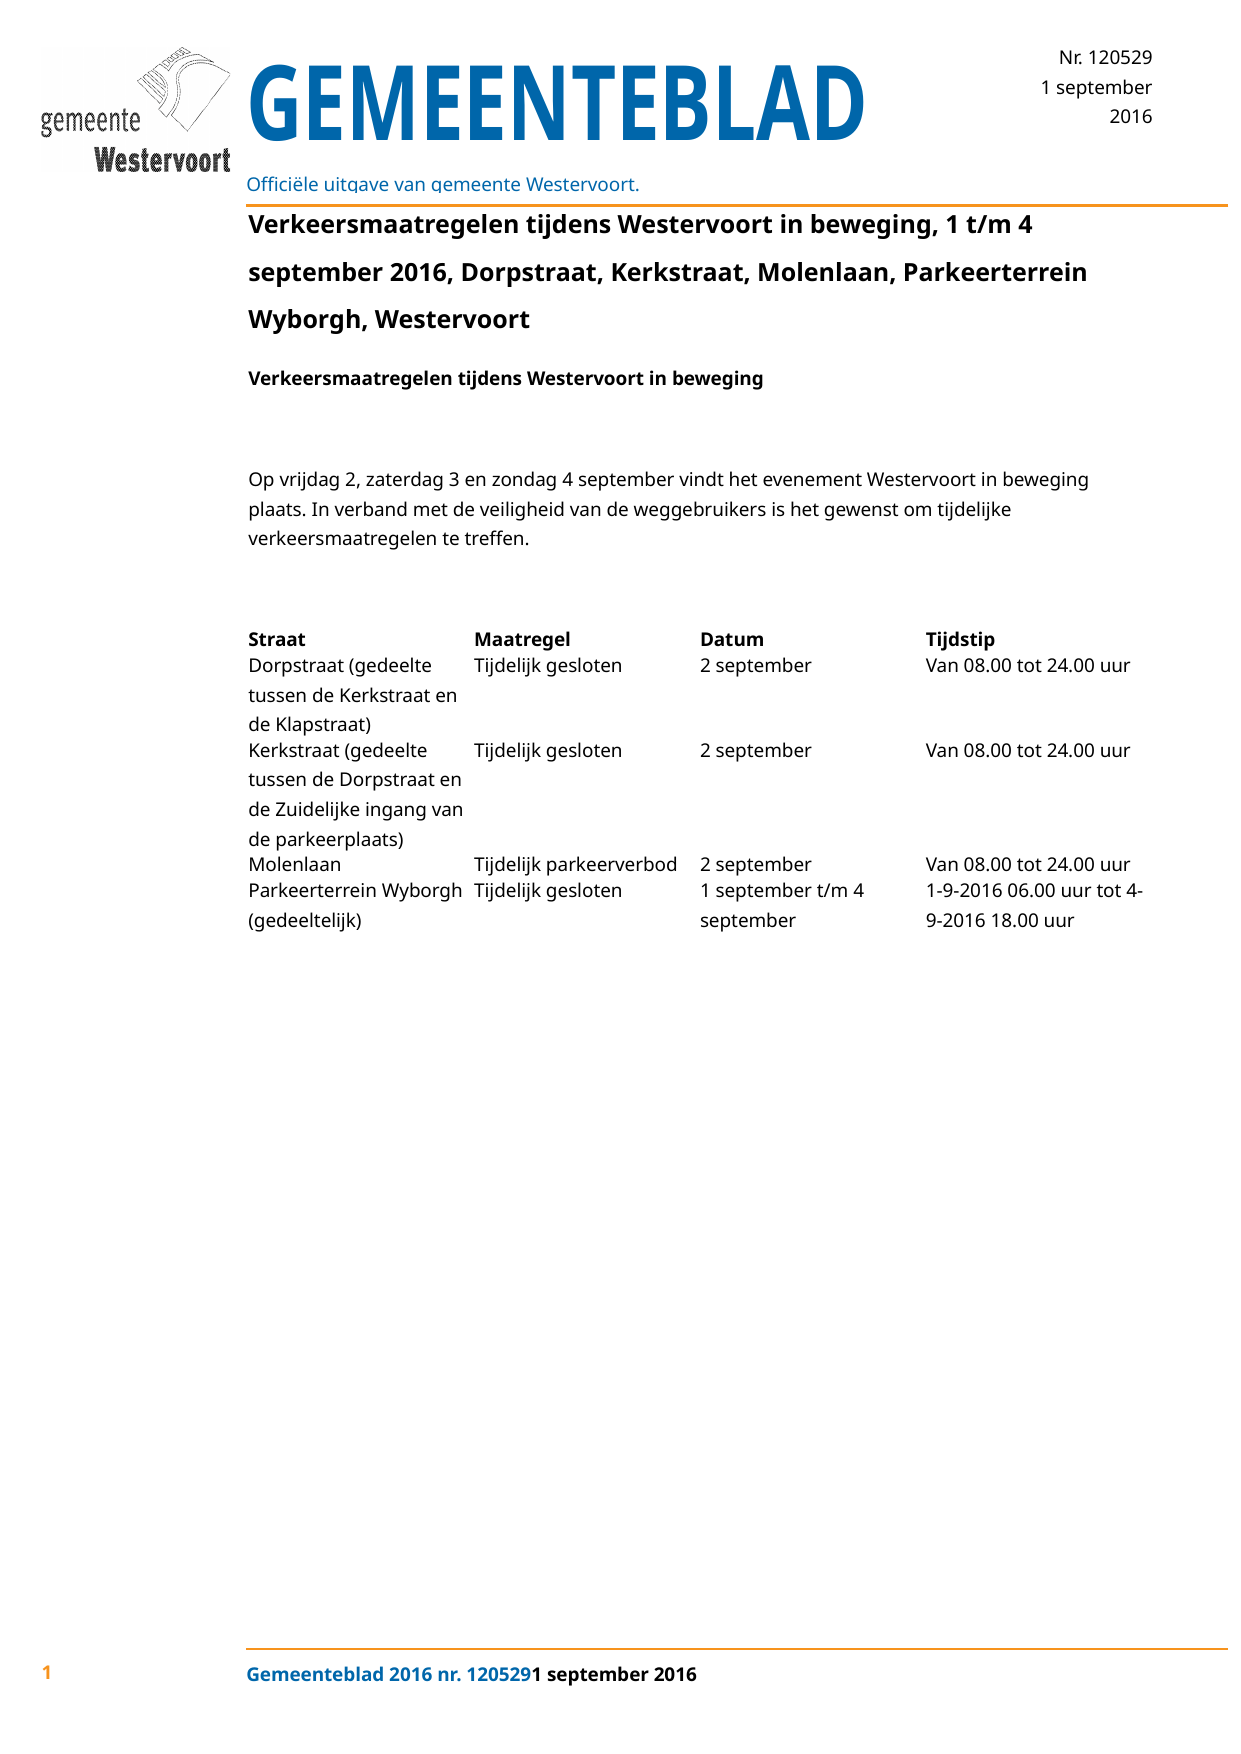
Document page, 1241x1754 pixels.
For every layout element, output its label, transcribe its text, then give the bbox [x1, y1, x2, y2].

table_cell Tijdelijk gesloten [474, 877, 700, 933]
text Verkeersmaatregelen tijdens Westervoort in beweging [248, 366, 1152, 391]
table_header Maatregel [474, 626, 700, 652]
table_cell Tijdelijk gesloten [474, 652, 700, 737]
table_cell Tijdelijk gesloten [474, 737, 700, 852]
table_cell 2 september [700, 737, 926, 852]
table_cell Kerkstraat (gedeelte tussen de Dorpstraat en de Zuidelijke ingang van de parkeerplaats) [248, 737, 474, 852]
table_cell Van 08.00 tot 24.00 uur [926, 737, 1152, 852]
table_header Tijdstip [926, 626, 1152, 652]
table_cell Tijdelijk parkeerverbod [474, 852, 700, 877]
table_cell Van 08.00 tot 24.00 uur [926, 852, 1152, 877]
table_header Straat [248, 626, 474, 652]
table_cell Parkeerterrein Wyborgh (gedeeltelijk) [248, 877, 474, 933]
table_cell 2 september [700, 652, 926, 737]
table_cell Dorpstraat (gedeelte tussen de Kerkstraat en de Klapstraat) [248, 652, 474, 737]
table_cell Van 08.00 tot 24.00 uur [926, 652, 1152, 737]
text Op vrijdag 2, zaterdag 3 en zondag 4 september vindt het evenement Westervoort in beweging plaats. In verband met de veiligheid van de weggebruikers is het gewenst om tijdelijke verkeersmaatregelen te treffen. [248, 466, 1152, 551]
text Verkeersmaatregelen tijdens Westervoort in beweging, 1 t/m 4 september 2016, Dorpstraat, Kerkstraat, Molenlaan, Parkeerterrein Wyborgh, Westervoort [248, 207, 1152, 336]
table_cell Molenlaan [248, 852, 474, 877]
picture [41, 47, 231, 172]
table_header Datum [700, 626, 926, 652]
table_cell 1-9-2016 06.00 uur tot 4-9-2016 18.00 uur [926, 877, 1152, 933]
table_cell 2 september [700, 852, 926, 877]
table_cell 1 september t/m 4 september [700, 877, 926, 933]
